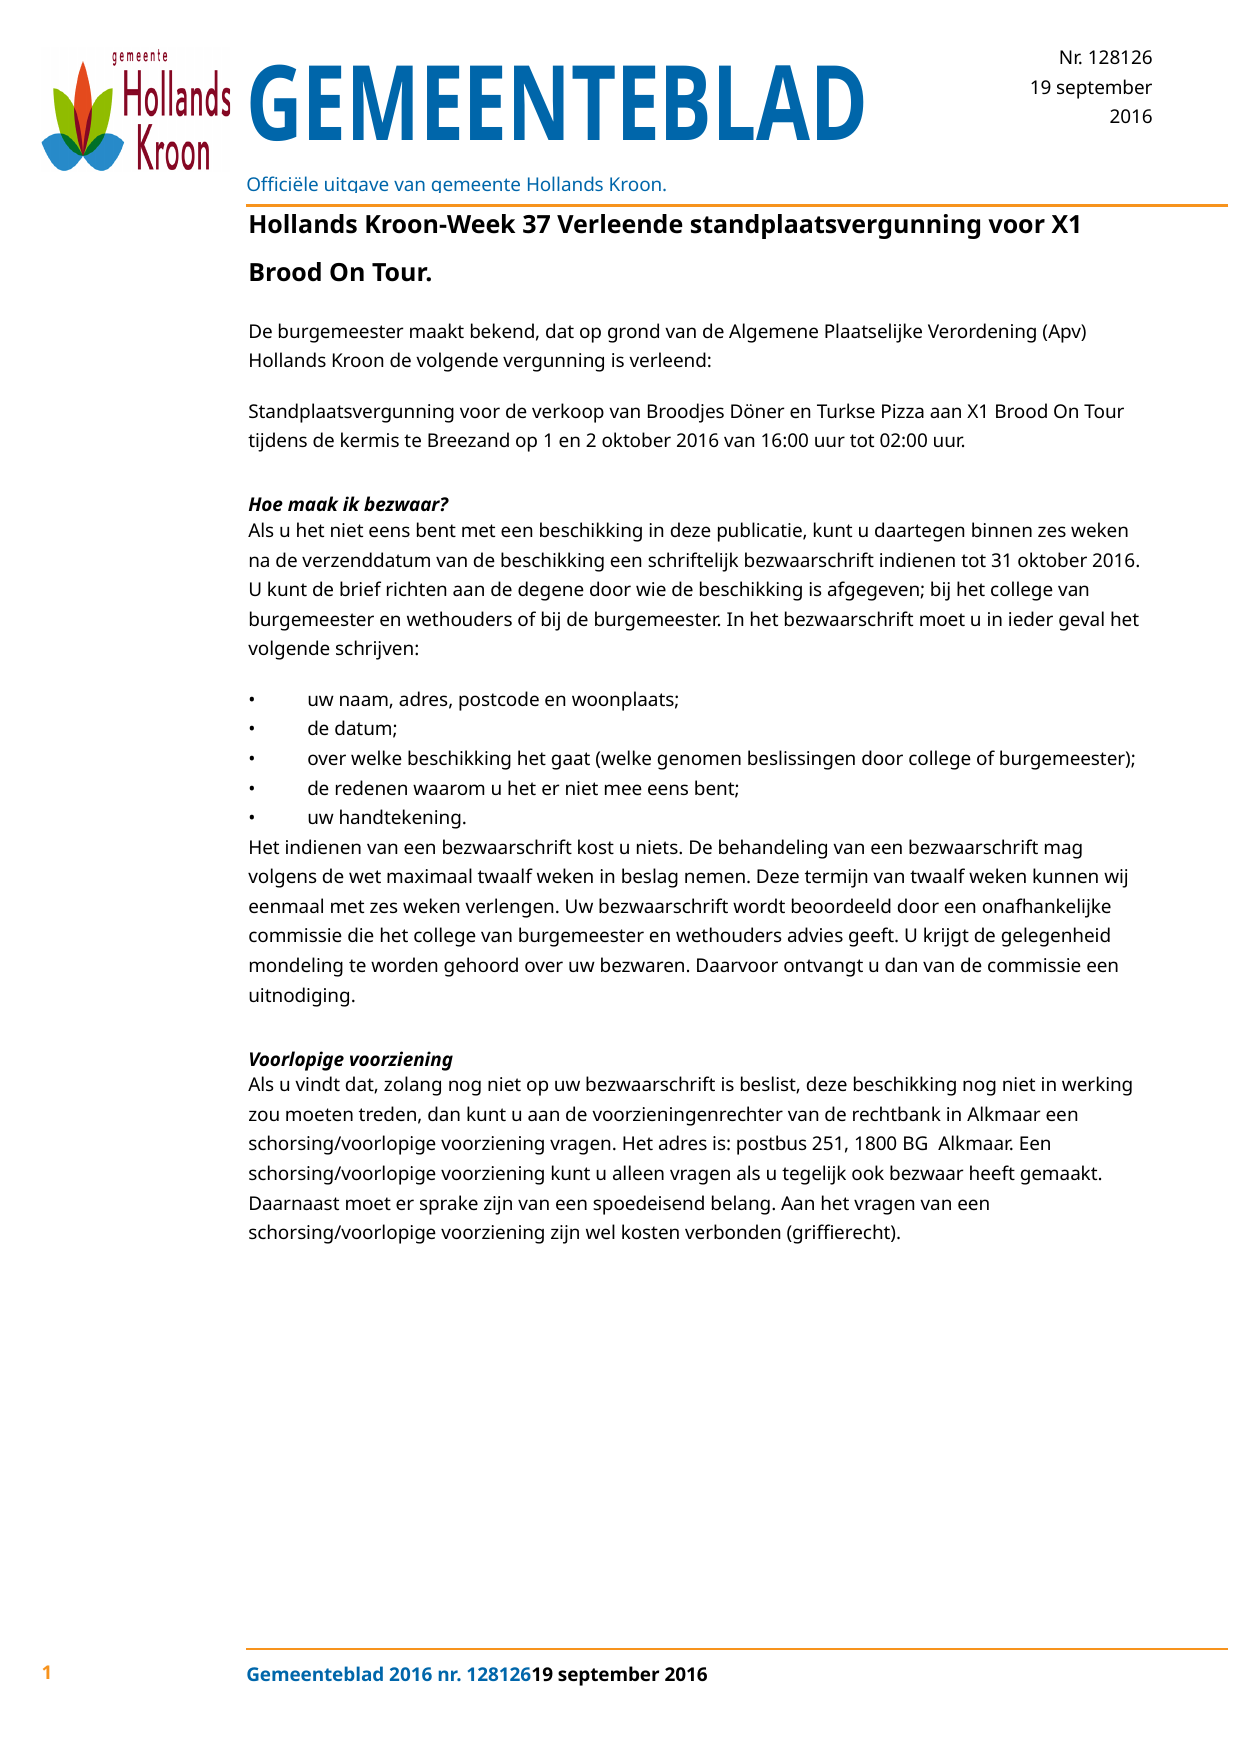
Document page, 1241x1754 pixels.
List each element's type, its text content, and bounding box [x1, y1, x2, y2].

text Hoe maak ik bezwaar? [248, 491, 1152, 517]
list uw handtekening. [248, 804, 1152, 830]
text De burgemeester maakt bekend, dat op grond van de Algemene Plaatselijke Verordening (Apv) Hollands Kroon de volgende vergunning is verleend: [248, 318, 1152, 373]
list uw naam, adres, postcode en woonplaats; [248, 686, 1152, 712]
picture [41, 47, 231, 172]
text Als u vindt dat, zolang nog niet op uw bezwaarschrift is beslist, deze beschikking nog niet in werking zou moeten treden, dan kunt u aan de voorzieningenrechter van de rechtbank in Alkmaar een schorsing/voorlopige voorziening vragen. Het adres is: postbus 251, 1800 BG Alkmaar. Een schorsing/voorlopige voorziening kunt u alleen vragen als u tegelijk ook bezwaar heeft gemaakt. Daarnaast moet er sprake zijn van een spoedeisend belang. Aan het vragen van een schorsing/voorlopige voorziening zijn wel kosten verbonden (griffierecht). [248, 1071, 1152, 1245]
text Als u het niet eens bent met een beschikking in deze publicatie, kunt u daartegen binnen zes weken na de verzenddatum van de beschikking een schriftelijk bezwaarschrift indienen tot 31 oktober 2016. U kunt de brief richten aan de degene door wie de beschikking is afgegeven; bij het college van burgemeester en wethouders of bij de burgemeester. In het bezwaarschrift moet u in ieder geval het volgende schrijven: [248, 517, 1152, 661]
list de datum; [248, 716, 1152, 741]
list de redenen waarom u het er niet mee eens bent; [248, 775, 1152, 800]
text Het indienen van een bezwaarschrift kost u niets. De behandeling van een bezwaarschrift mag volgens de wet maximaal twaalf weken in beslag nemen. Deze termijn van twaalf weken kunnen wij eenmaal met zes weken verlengen. Uw bezwaarschrift wordt beoordeeld door een onafhankelijke commissie die het college van burgemeester en wethouders advies geeft. U krijgt de gelegenheid mondeling te worden gehoord over uw bezwaren. Daarvoor ontvangt u dan van de commissie een uitnodiging. [248, 834, 1152, 1007]
text Standplaatsvergunning voor de verkoop van Broodjes Döner en Turkse Pizza aan X1 Brood On Tour tijdens de kermis te Breezand op 1 en 2 oktober 2016 van 16:00 uur tot 02:00 uur. [248, 398, 1152, 453]
list over welke beschikking het gaat (welke genomen beslissingen door college of burgemeester); [248, 745, 1152, 771]
text Voorlopige voorziening [248, 1046, 1152, 1071]
text Hollands Kroon-Week 37 Verleende standplaatsvergunning voor X1 Brood On Tour. [248, 207, 1152, 288]
